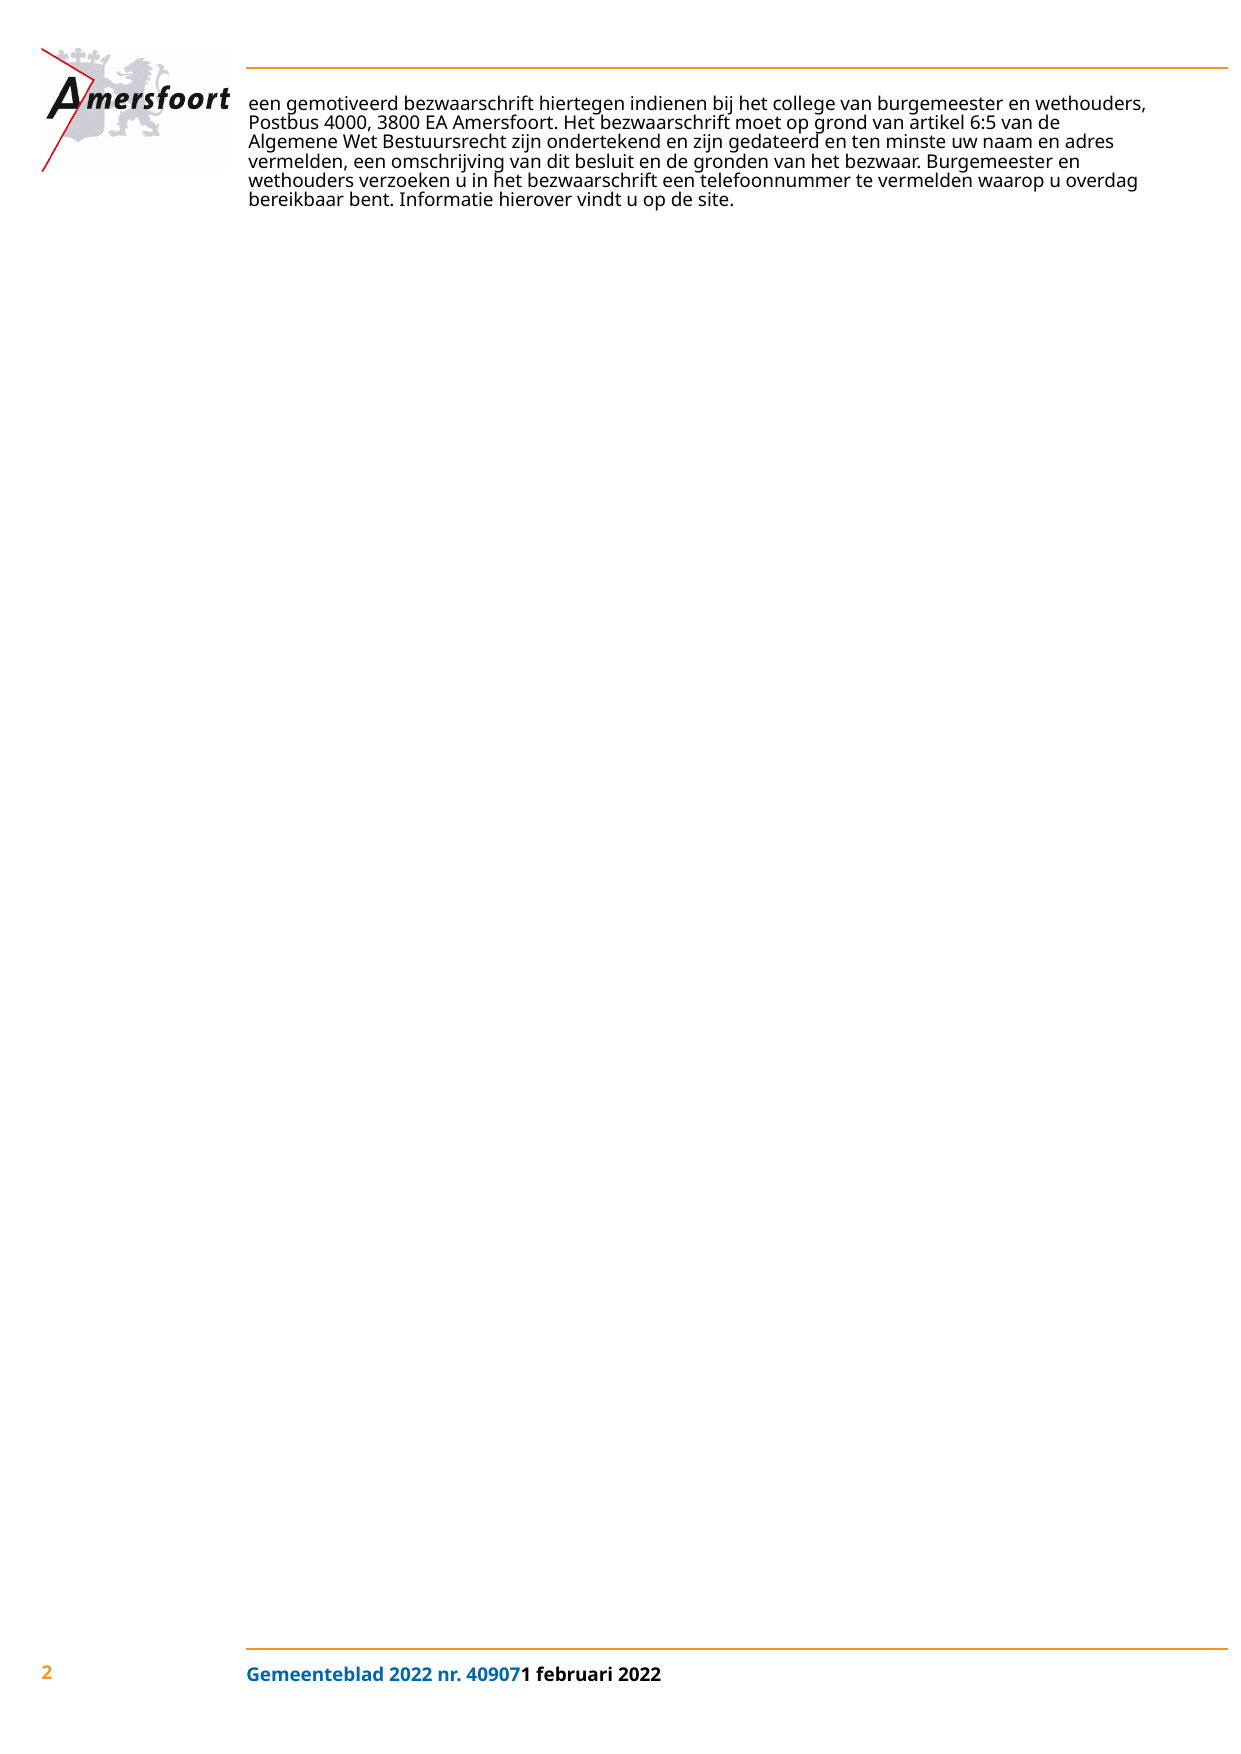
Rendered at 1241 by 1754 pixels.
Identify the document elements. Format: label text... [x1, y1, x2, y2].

picture [41, 47, 231, 172]
text een gemotiveerd bezwaarschrift hiertegen indienen bij het college van burgemeester en wethouders, Postbus 4000, 3800 EA Amersfoort. Het bezwaarschrift moet op grond van artikel 6:5 van de Algemene Wet Bestuursrecht zijn ondertekend en zijn gedateerd en ten minste uw naam en adres vermelden, een omschrijving van dit besluit en de gronden van het bezwaar. Burgemeester en wethouders verzoeken u in het bezwaarschrift een telefoonnummer te vermelden waarop u overdag bereikbaar bent. Informatie hierover vindt u op de site. [248, 95, 1152, 210]
